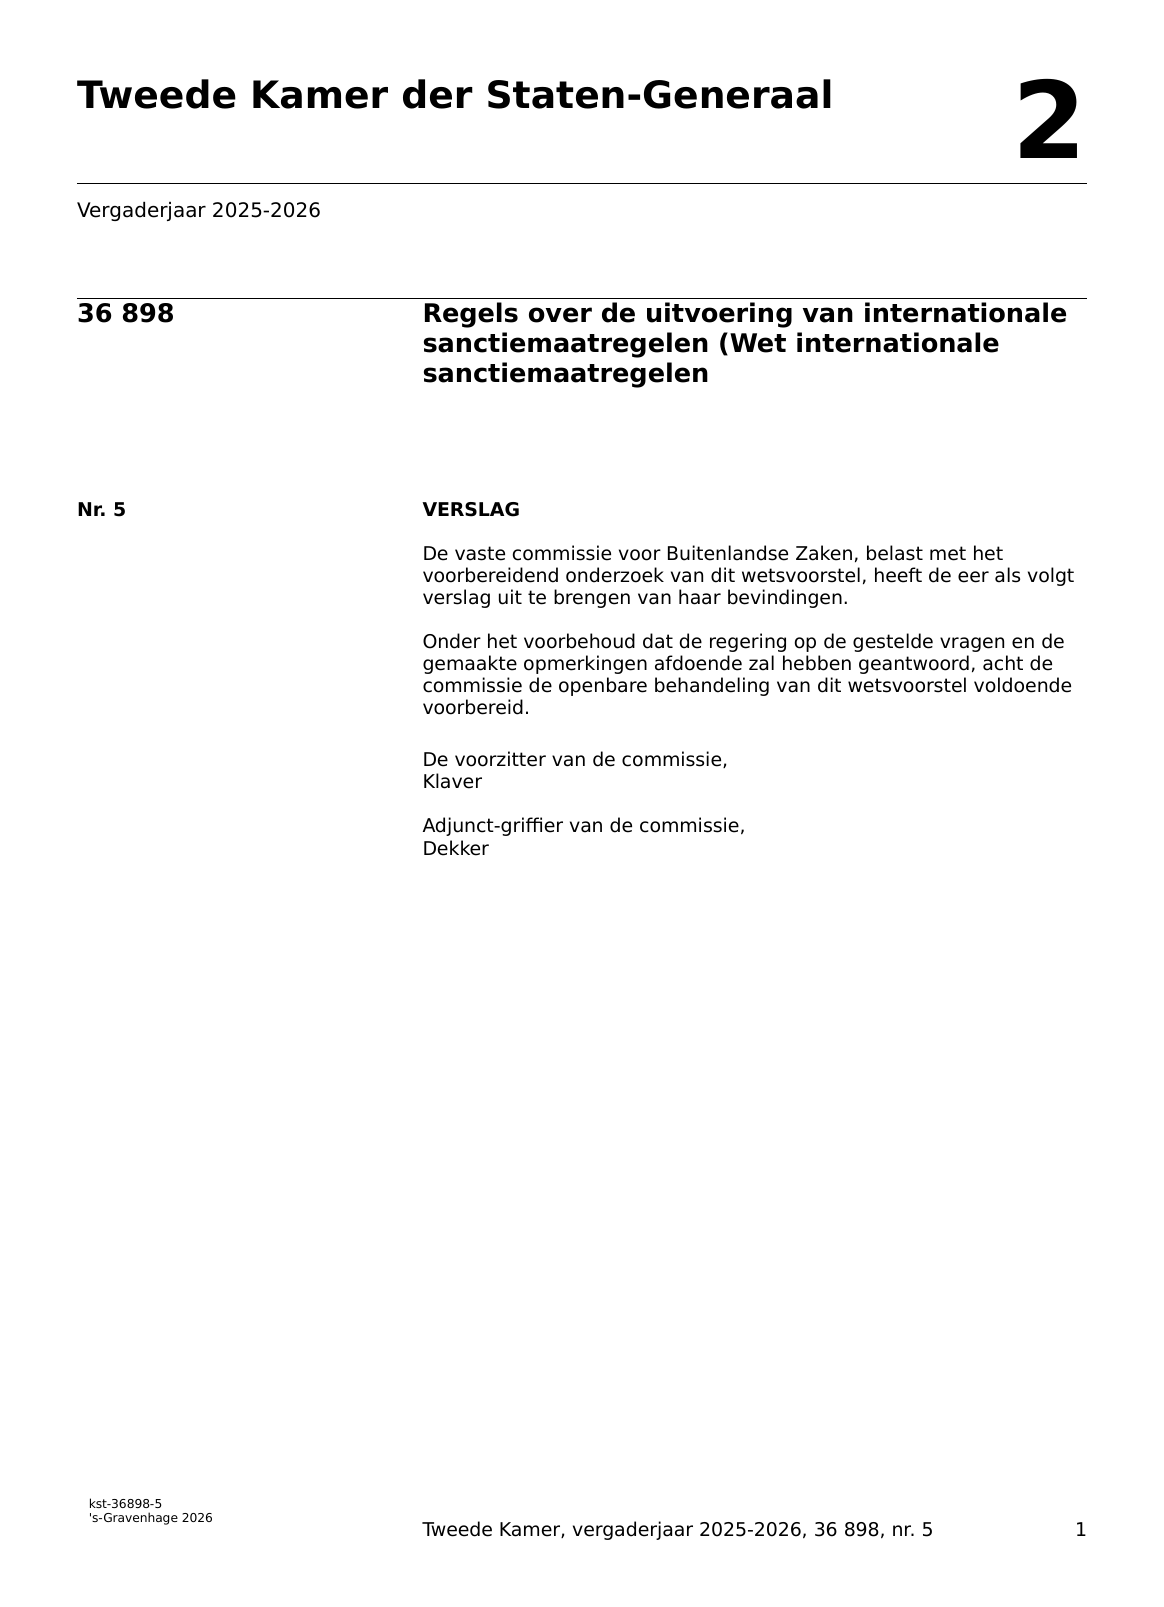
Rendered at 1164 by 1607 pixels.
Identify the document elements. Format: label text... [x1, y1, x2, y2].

text Adjunct-griffier van de commissie, Dekker [422, 815, 1087, 859]
table_cell Vergaderjaar 2025-2026 [77, 184, 1087, 298]
text De voorzitter van de commissie, Klaver [422, 749, 1087, 793]
subtitle 36 898 Regels over de uitvoering van internationale sanctiemaatregelen (Wet internationale sanctiemaatregelen [77, 299, 1087, 388]
subtitle Nr. 5 VERSLAG [77, 499, 1087, 521]
table_header 2 [886, 59, 1087, 183]
text De vaste commissie voor Buitenlandse Zaken, belast met het voorbereidend onderzoek van dit wetsvoorstel, heeft de eer als volgt verslag uit te brengen van haar bevindingen. [422, 543, 1087, 609]
text Onder het voorbehoud dat de regering op de gestelde vragen en de gemaakte opmerkingen afdoende zal hebben geantwoord, acht de commissie de openbare behandeling van dit wetsvoorstel voldoende voorbereid. [422, 631, 1087, 719]
table_header Tweede Kamer der Staten-Generaal [77, 59, 886, 183]
text kst-36898-5 [88, 1497, 323, 1511]
text 's-Gravenhage 2026 [88, 1511, 323, 1525]
